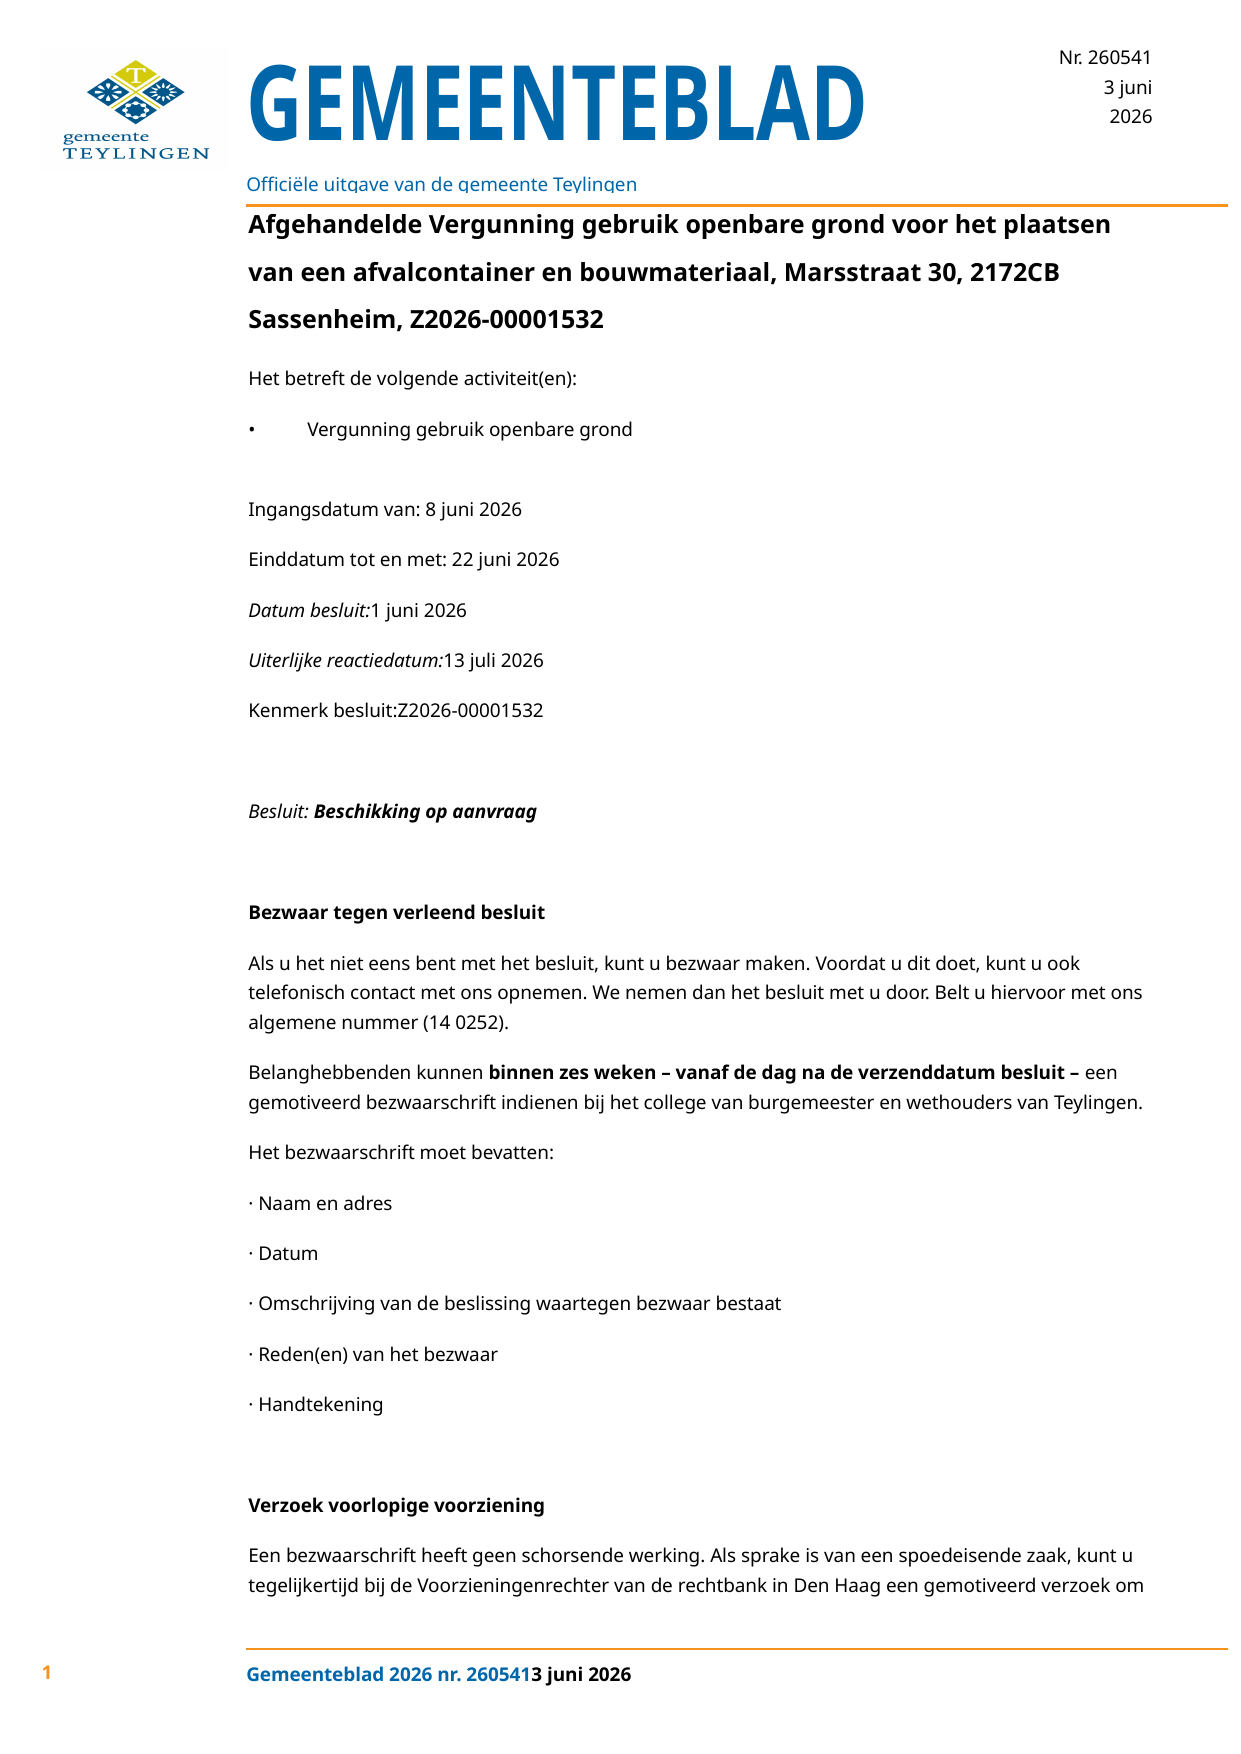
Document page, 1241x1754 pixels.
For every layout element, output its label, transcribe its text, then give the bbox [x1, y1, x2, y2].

text Bezwaar tegen verleend besluit [248, 899, 1152, 925]
text Einddatum tot en met: 22 juni 2026 [248, 546, 1152, 572]
text · Naam en adres [248, 1190, 1152, 1215]
list Vergunning gebruik openbare grond [248, 416, 1152, 442]
text · Omschrijving van de beslissing waartegen bezwaar bestaat [248, 1291, 1152, 1316]
text · Datum [248, 1240, 1152, 1266]
text Datum besluit:1 juni 2026 [248, 597, 1152, 622]
text Afgehandelde Vergunning gebruik openbare grond voor het plaatsen van een afvalcontainer en bouwmateriaal, Marsstraat 30, 2172CB Sassenheim, Z2026-00001532 [248, 207, 1152, 336]
text Besluit: Beschikking op aanvraag [248, 798, 1152, 824]
text Het betreft de volgende activiteit(en): [248, 366, 1152, 391]
text Kenmerk besluit:Z2026-00001532 [248, 698, 1152, 723]
text Als u het niet eens bent met het besluit, kunt u bezwaar maken. Voordat u dit doet, kunt u ook telefonisch contact met ons opnemen. We nemen dan het besluit met u door. Belt u hiervoor met ons algemene nummer (14 0252). [248, 950, 1152, 1034]
text Een bezwaarschrift heeft geen schorsende werking. Als sprake is van een spoedeisende zaak, kunt u tegelijkertijd bij de Voorzieningenrechter van de rechtbank in Den Haag een gemotiveerd verzoek om [248, 1543, 1152, 1598]
picture [41, 47, 231, 172]
text Verzoek voorlopige voorziening [248, 1492, 1152, 1518]
text Belanghebbenden kunnen binnen zes weken – vanaf de dag na de verzenddatum besluit – een gemotiveerd bezwaarschrift indienen bij het college van burgemeester en wethouders van Teylingen. [248, 1059, 1152, 1114]
text Het bezwaarschrift moet bevatten: [248, 1139, 1152, 1165]
text Uiterlijke reactiedatum:13 juli 2026 [248, 647, 1152, 673]
text · Reden(en) van het bezwaar [248, 1341, 1152, 1367]
text Ingangsdatum van: 8 juni 2026 [248, 496, 1152, 522]
text · Handtekening [248, 1391, 1152, 1417]
